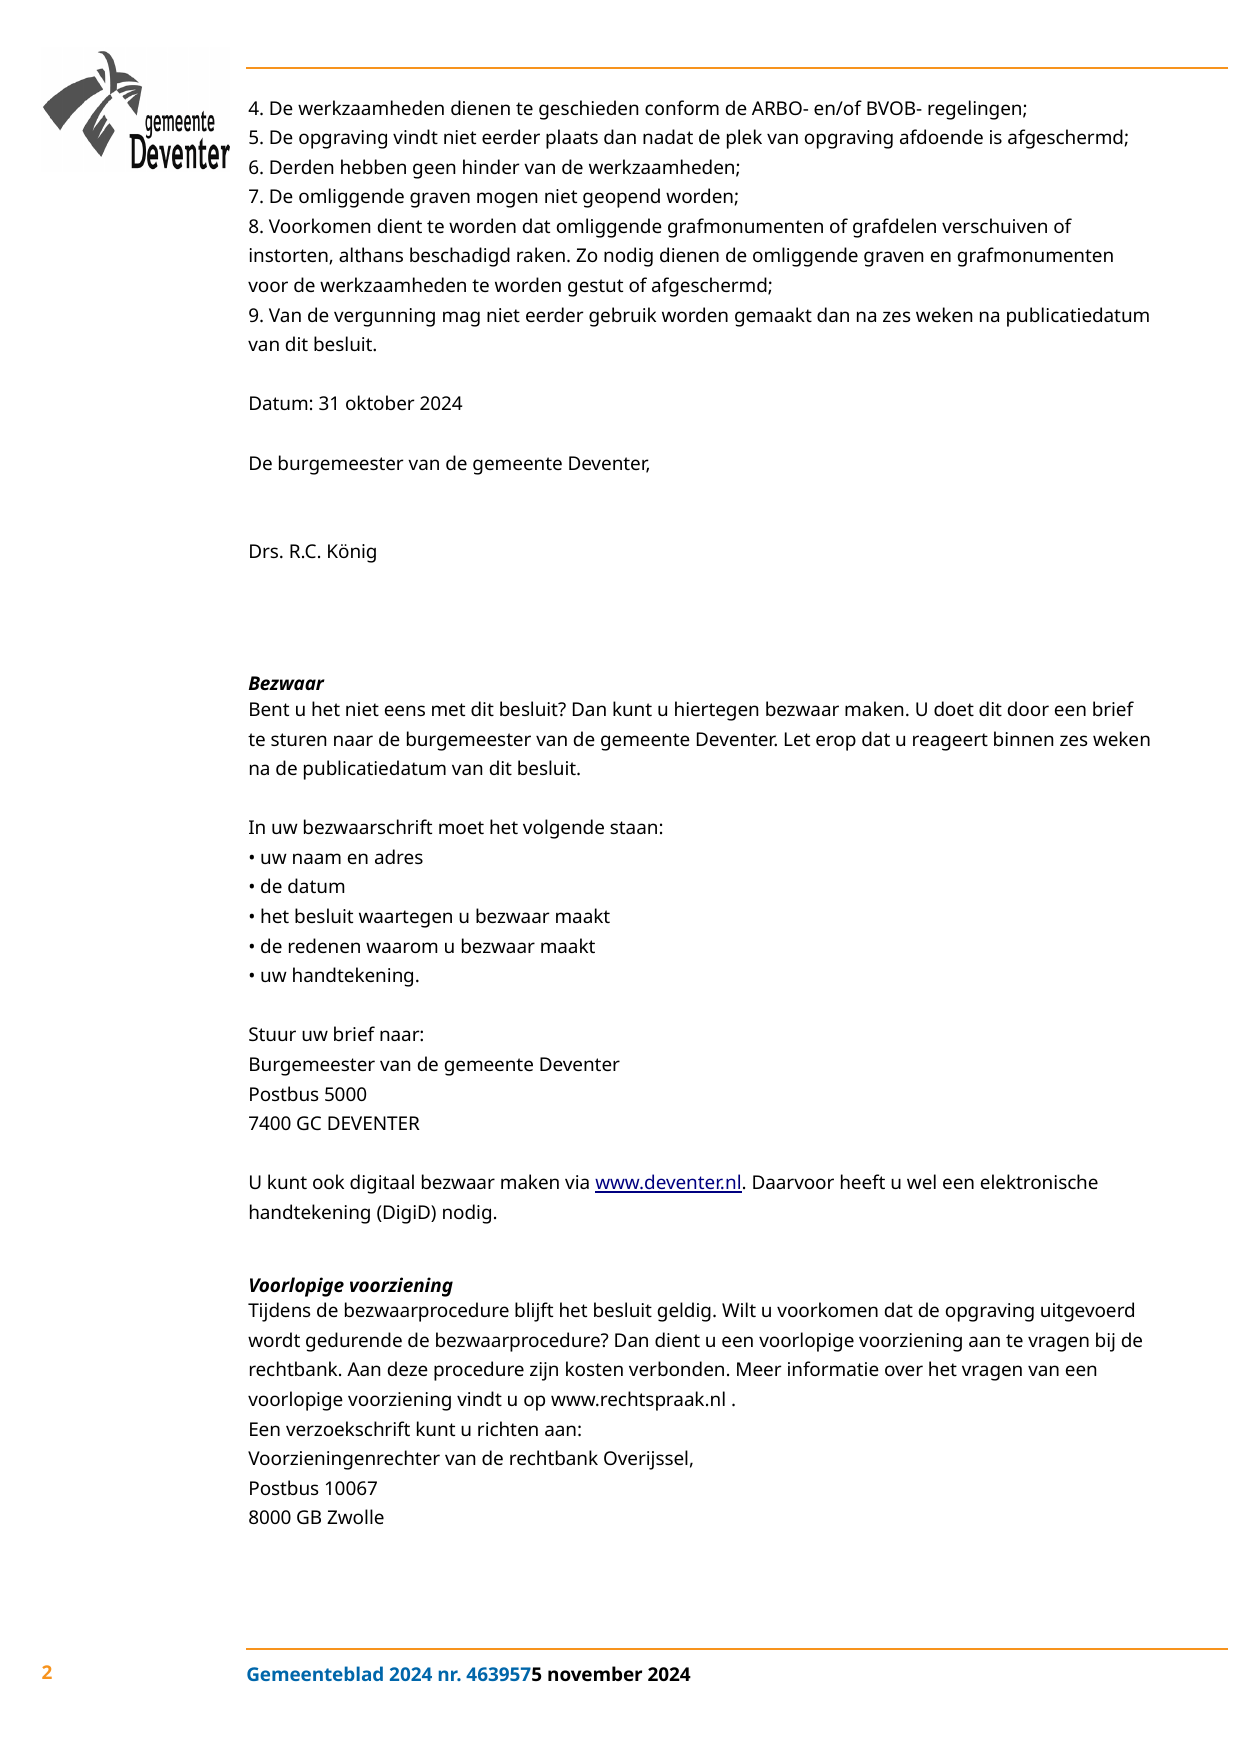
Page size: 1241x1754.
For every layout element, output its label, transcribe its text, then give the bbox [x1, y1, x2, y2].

text 7. De omliggende graven mogen niet geopend worden; [248, 183, 1152, 209]
text Bent u het niet eens met dit besluit? Dan kunt u hiertegen bezwaar maken. U doet dit door een brief te sturen naar de burgemeester van de gemeente Deventer. Let erop dat u reageert binnen zes weken na de publicatiedatum van dit besluit. [248, 696, 1152, 781]
text • uw handtekening. [248, 962, 1152, 988]
text Postbus 10067 [248, 1475, 1152, 1501]
text Drs. R.C. König [248, 538, 1152, 564]
text Voorlopige voorziening [248, 1272, 1152, 1297]
text Stuur uw brief naar: [248, 1022, 1152, 1047]
text Bezwaar [248, 670, 1152, 696]
text Tijdens de bezwaarprocedure blijft het besluit geldig. Wilt u voorkomen dat de opgraving uitgevoerd wordt gedurende de bezwaarprocedure? Dan dient u een voorlopige voorziening aan te vragen bij de rechtbank. Aan deze procedure zijn kosten verbonden. Meer informatie over het vragen van een voorlopige voorziening vindt u op www.rechtspraak.nl . [248, 1297, 1152, 1412]
text • de redenen waarom u bezwaar maakt [248, 933, 1152, 958]
text Datum: 31 oktober 2024 [248, 391, 1152, 416]
text Postbus 5000 [248, 1081, 1152, 1106]
picture [41, 47, 231, 172]
text Een verzoekschrift kunt u richten aan: [248, 1416, 1152, 1442]
text • uw naam en adres [248, 844, 1152, 870]
text • het besluit waartegen u bezwaar maakt [248, 903, 1152, 929]
text Burgemeester van de gemeente Deventer [248, 1051, 1152, 1077]
text 8000 GB Zwolle [248, 1504, 1152, 1530]
text De burgemeester van de gemeente Deventer, [248, 450, 1152, 476]
text 9. Van de vergunning mag niet eerder gebruik worden gemaakt dan na zes weken na publicatiedatum van dit besluit. [248, 302, 1152, 357]
text U kunt ook digitaal bezwaar maken via www.deventer.nl. Daarvoor heeft u wel een elektronische handtekening (DigiD) nodig. [248, 1169, 1152, 1225]
text 5. De opgraving vindt niet eerder plaats dan nadat de plek van opgraving afdoende is afgeschermd; [248, 124, 1152, 150]
text 4. De werkzaamheden dienen te geschieden conform de ARBO- en/of BVOB- regelingen; [248, 95, 1152, 121]
text 6. Derden hebben geen hinder van de werkzaamheden; [248, 154, 1152, 180]
text Voorzieningenrechter van de rechtbank Overijssel, [248, 1445, 1152, 1471]
text 8. Voorkomen dient te worden dat omliggende grafmonumenten of grafdelen verschuiven of instorten, althans beschadigd raken. Zo nodig dienen de omliggende graven en grafmonumenten voor de werkzaamheden te worden gestut of afgeschermd; [248, 213, 1152, 298]
text • de datum [248, 874, 1152, 899]
text In uw bezwaarschrift moet het volgende staan: [248, 814, 1152, 840]
text 7400 GC DEVENTER [248, 1110, 1152, 1136]
